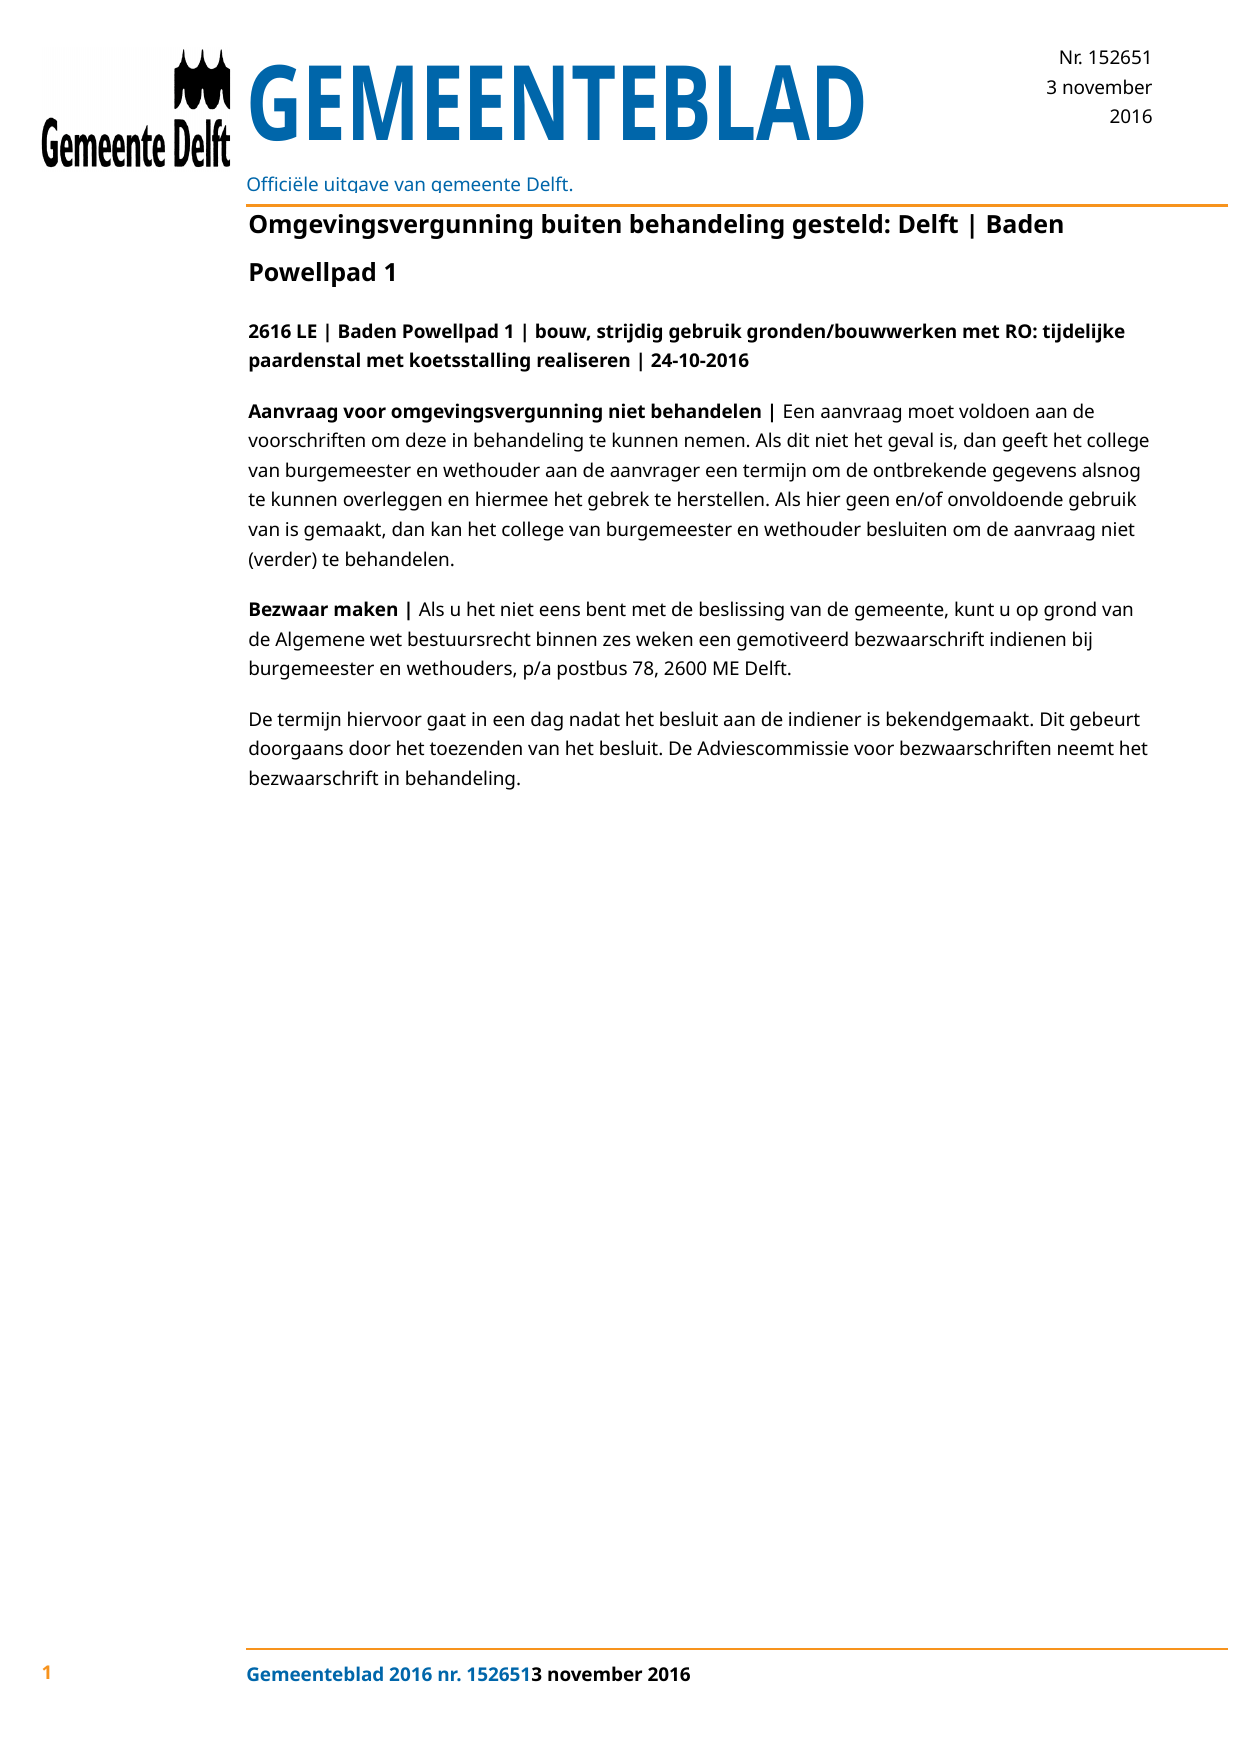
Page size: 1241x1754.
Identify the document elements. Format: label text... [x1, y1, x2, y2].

text 2616 LE | Baden Powellpad 1 | bouw, strijdig gebruik gronden/bouwwerken met RO: tijdelijke paardenstal met koetsstalling realiseren | 24-10-2016 [248, 318, 1152, 373]
text Bezwaar maken | Als u het niet eens bent met de beslissing van de gemeente, kunt u op grond van de Algemene wet bestuursrecht binnen zes weken een gemotiveerd bezwaarschrift indienen bij burgemeester en wethouders, p/a postbus 78, 2600 ME Delft. [248, 596, 1152, 681]
picture [41, 47, 231, 172]
text Omgevingsvergunning buiten behandeling gesteld: Delft | Baden Powellpad 1 [248, 207, 1152, 288]
text Aanvraag voor omgevingsvergunning niet behandelen | Een aanvraag moet voldoen aan de voorschriften om deze in behandeling te kunnen nemen. Als dit niet het geval is, dan geeft het college van burgemeester en wethouder aan de aanvrager een termijn om de ontbrekende gegevens alsnog te kunnen overleggen en hiermee het gebrek te herstellen. Als hier geen en/of onvoldoende gebruik van is gemaakt, dan kan het college van burgemeester en wethouder besluiten om de aanvraag niet (verder) te behandelen. [248, 398, 1152, 572]
text De termijn hiervoor gaat in een dag nadat het besluit aan de indiener is bekendgemaakt. Dit gebeurt doorgaans door het toezenden van het besluit. De Adviescommissie voor bezwaarschriften neemt het bezwaarschrift in behandeling. [248, 706, 1152, 791]
